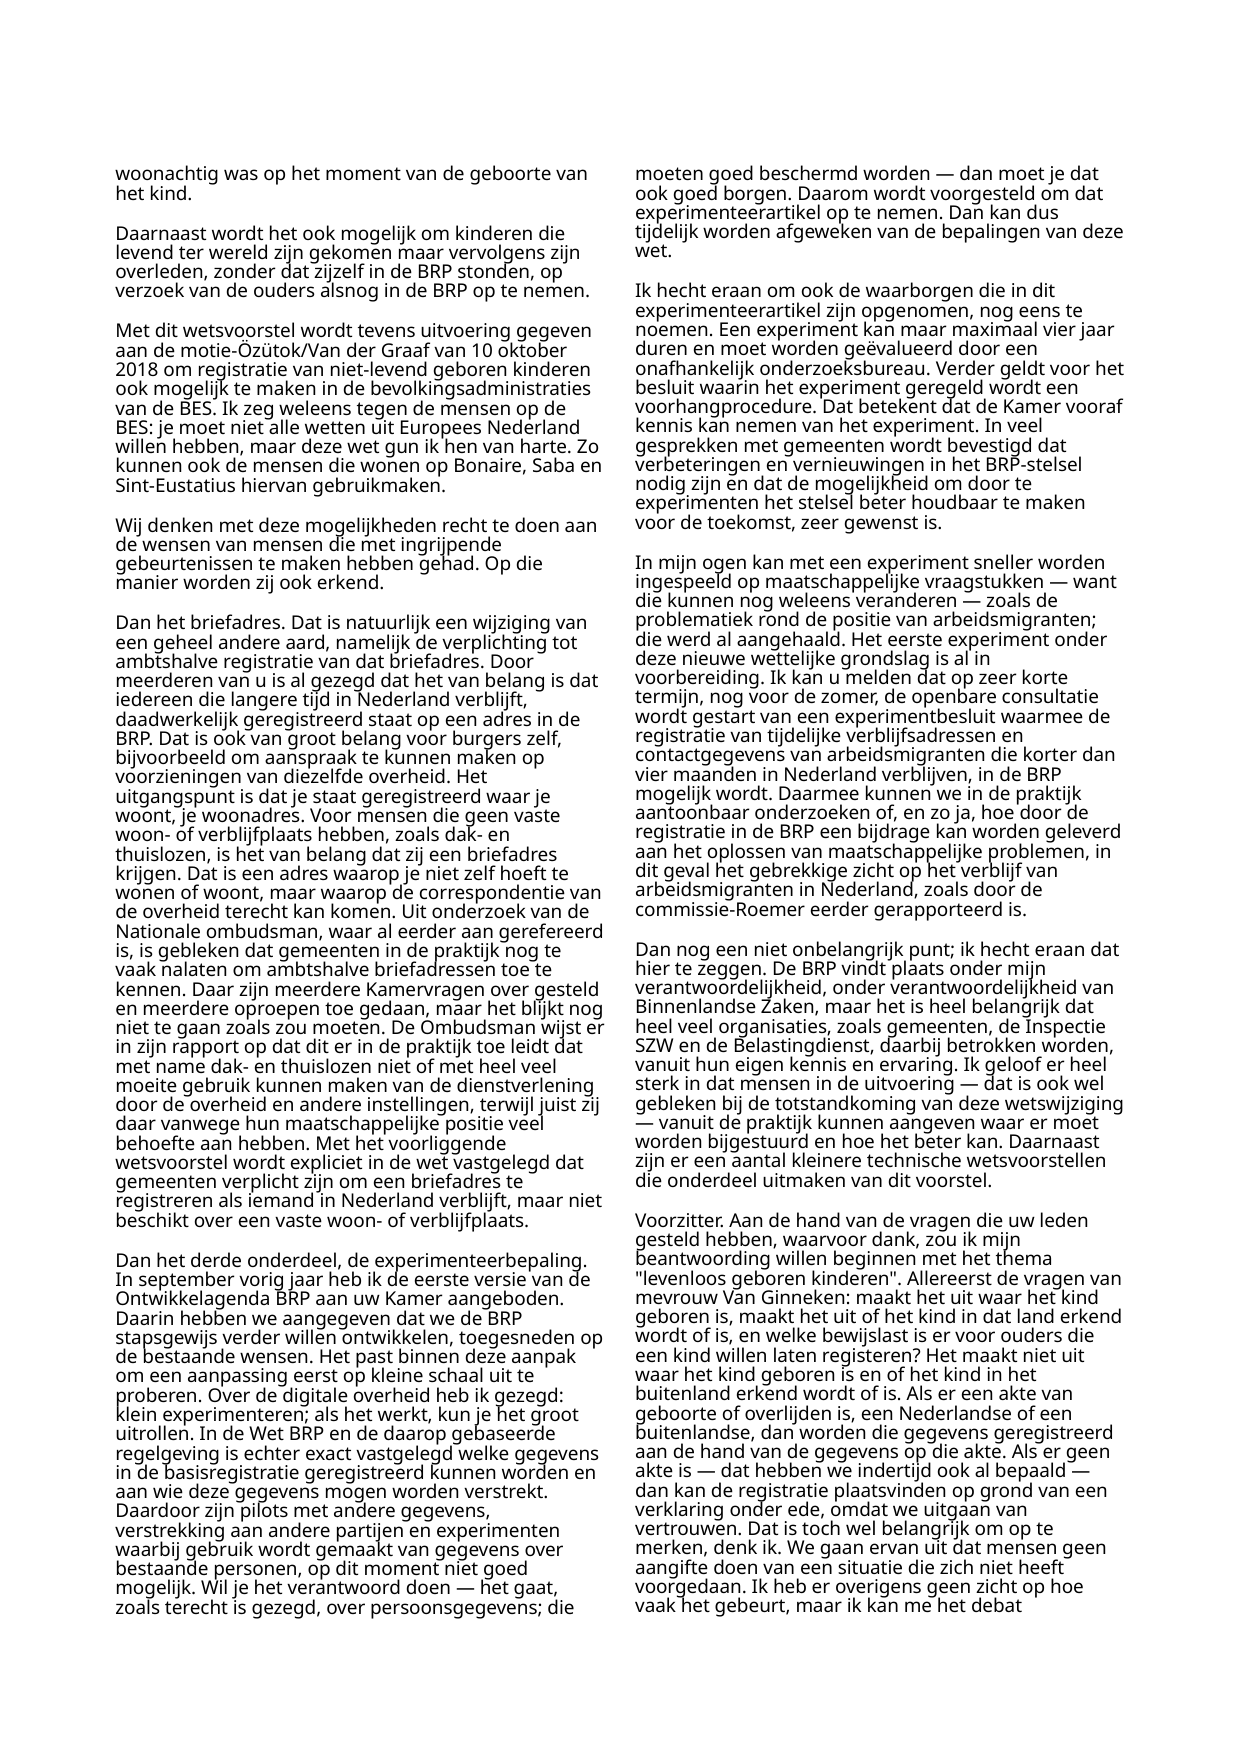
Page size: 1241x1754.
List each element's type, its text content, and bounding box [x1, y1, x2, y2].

text Ik hecht eraan om ook de waarborgen die in dit experimenteerartikel zijn opgenomen, nog eens te noemen. Een experiment kan maar maximaal vier jaar duren en moet worden geëvalueerd door een onafhankelijk onderzoeksbureau. Verder geldt voor het besluit waarin het experiment geregeld wordt een voorhangprocedure. Dat betekent dat de Kamer vooraf kennis kan nemen van het experiment. In veel gesprekken met gemeenten wordt bevestigd dat verbeteringen en vernieuwingen in het BRP-stelsel nodig zijn en dat de mogelijkheid om door te experimenten het stelsel beter houdbaar te maken voor de toekomst, zeer gewenst is. [635, 282, 1125, 533]
text Voorzitter. Aan de hand van de vragen die uw leden gesteld hebben, waarvoor dank, zou ik mijn beantwoording willen beginnen met het thema "levenloos geboren kinderen". Allereerst de vragen van mevrouw Van Ginneken: maakt het uit waar het kind geboren is, maakt het uit of het kind in dat land erkend wordt of is, en welke bewijslast is er voor ouders die een kind willen laten registeren? Het maakt niet uit waar het kind geboren is en of het kind in het buitenland erkend wordt of is. Als er een akte van geboorte of overlijden is, een Nederlandse of een buitenlandse, dan worden die gegevens geregistreerd aan de hand van de gegevens op die akte. Als er geen akte is — dat hebben we indertijd ook al bepaald — dan kan de registratie plaatsvinden op grond van een verklaring onder ede, omdat we uitgaan van vertrouwen. Dat is toch wel belangrijk om op te merken, denk ik. We gaan ervan uit dat mensen geen aangifte doen van een situatie die zich niet heeft voorgedaan. Ik heb er overigens geen zicht op hoe vaak het gebeurt, maar ik kan me het debat [635, 1212, 1125, 1616]
text In mijn ogen kan met een experiment sneller worden ingespeeld op maatschappelijke vraagstukken — want die kunnen nog weleens veranderen — zoals de problematiek rond de positie van arbeidsmigranten; die werd al aangehaald. Het eerste experiment onder deze nieuwe wettelijke grondslag is al in voorbereiding. Ik kan u melden dat op zeer korte termijn, nog voor de zomer, de openbare consultatie wordt gestart van een experimentbesluit waarmee de registratie van tijdelijke verblijfsadressen en contactgegevens van arbeidsmigranten die korter dan vier maanden in Nederland verblijven, in de BRP mogelijk wordt. Daarmee kunnen we in de praktijk aantoonbaar onderzoeken of, en zo ja, hoe door de registratie in de BRP een bijdrage kan worden geleverd aan het oplossen van maatschappelijke problemen, in dit geval het gebrekkige zicht op het verblijf van arbeidsmigranten in Nederland, zoals door de commissie-Roemer eerder gerapporteerd is. [635, 554, 1125, 920]
text moeten goed beschermd worden — dan moet je dat ook goed borgen. Daarom wordt voorgesteld om dat experimenteerartikel op te nemen. Dan kan dus tijdelijk worden afgeweken van de bepalingen van deze wet. [635, 165, 1125, 262]
text Dan het derde onderdeel, de experimenteerbepaling. In september vorig jaar heb ik de eerste versie van de Ontwikkelagenda BRP aan uw Kamer aangeboden. Daarin hebben we aangegeven dat we de BRP stapsgewijs verder willen ontwikkelen, toegesneden op de bestaande wensen. Het past binnen deze aanpak om een aanpassing eerst op kleine schaal uit te proberen. Over de digitale overheid heb ik gezegd: klein experimenteren; als het werkt, kun je het groot uitrollen. In de Wet BRP en de daarop gebaseerde regelgeving is echter exact vastgelegd welke gegevens in de basisregistratie geregistreerd kunnen worden en aan wie deze gegevens mogen worden verstrekt. Daardoor zijn pilots met andere gegevens, verstrekking aan andere partijen en experimenten waarbij gebruik wordt gemaakt van gegevens over bestaande personen, op dit moment niet goed mogelijk. Wil je het verantwoord doen — het gaat, zoals terecht is gezegd, over persoonsgegevens; die [115, 1252, 605, 1618]
text woonachtig was op het moment van de geboorte van het kind. [115, 165, 605, 204]
text Dan nog een niet onbelangrijk punt; ik hecht eraan dat hier te zeggen. De BRP vindt plaats onder mijn verantwoordelijkheid, onder verantwoordelijkheid van Binnenlandse Zaken, maar het is heel belangrijk dat heel veel organisaties, zoals gemeenten, de Inspectie SZW en de Belastingdienst, daarbij betrokken worden, vanuit hun eigen kennis en ervaring. Ik geloof er heel sterk in dat mensen in de uitvoering — dat is ook wel gebleken bij de totstandkoming van deze wetswijziging — vanuit de praktijk kunnen aangeven waar er moet worden bijgestuurd en hoe het beter kan. Daarnaast zijn er een aantal kleinere technische wetsvoorstellen die onderdeel uitmaken van dit voorstel. [635, 941, 1125, 1191]
text Dan het briefadres. Dat is natuurlijk een wijziging van een geheel andere aard, namelijk de verplichting tot ambtshalve registratie van dat briefadres. Door meerderen van u is al gezegd dat het van belang is dat iedereen die langere tijd in Nederland verblijft, daadwerkelijk geregistreerd staat op een adres in de BRP. Dat is ook van groot belang voor burgers zelf, bijvoorbeeld om aanspraak te kunnen maken op voorzieningen van diezelfde overheid. Het uitgangspunt is dat je staat geregistreerd waar je woont, je woonadres. Voor mensen die geen vaste woon- of verblijfplaats hebben, zoals dak- en thuislozen, is het van belang dat zij een briefadres krijgen. Dat is een adres waarop je niet zelf hoeft te wonen of woont, maar waarop de correspondentie van de overheid terecht kan komen. Uit onderzoek van de Nationale ombudsman, waar al eerder aan gerefereerd is, is gebleken dat gemeenten in de praktijk nog te vaak nalaten om ambtshalve briefadressen toe te kennen. Daar zijn meerdere Kamervragen over gesteld en meerdere oproepen toe gedaan, maar het blijkt nog niet te gaan zoals zou moeten. De Ombudsman wijst er in zijn rapport op dat dit er in de praktijk toe leidt dat met name dak- en thuislozen niet of met heel veel moeite gebruik kunnen maken van de dienstverlening door de overheid en andere instellingen, terwijl juist zij daar vanwege hun maatschappelijke positie veel behoefte aan hebben. Met het voorliggende wetsvoorstel wordt expliciet in de wet vastgelegd dat gemeenten verplicht zijn om een briefadres te registreren als iemand in Nederland verblijft, maar niet beschikt over een vaste woon- of verblijfplaats. [115, 614, 605, 1231]
text Wij denken met deze mogelijkheden recht te doen aan de wensen van mensen die met ingrijpende gebeurtenissen te maken hebben gehad. Op die manier worden zij ook erkend. [115, 517, 605, 594]
text Met dit wetsvoorstel wordt tevens uitvoering gegeven aan de motie-Özütok/Van der Graaf van 10 oktober 2018 om registratie van niet-levend geboren kinderen ook mogelijk te maken in de bevolkingsadministraties van de BES. Ik zeg weleens tegen de mensen op de BES: je moet niet alle wetten uit Europees Nederland willen hebben, maar deze wet gun ik hen van harte. Zo kunnen ook de mensen die wonen op Bonaire, Saba en Sint-Eustatius hiervan gebruikmaken. [115, 322, 605, 496]
text Daarnaast wordt het ook mogelijk om kinderen die levend ter wereld zijn gekomen maar vervolgens zijn overleden, zonder dat zijzelf in de BRP stonden, op verzoek van de ouders alsnog in de BRP op te nemen. [115, 224, 605, 302]
